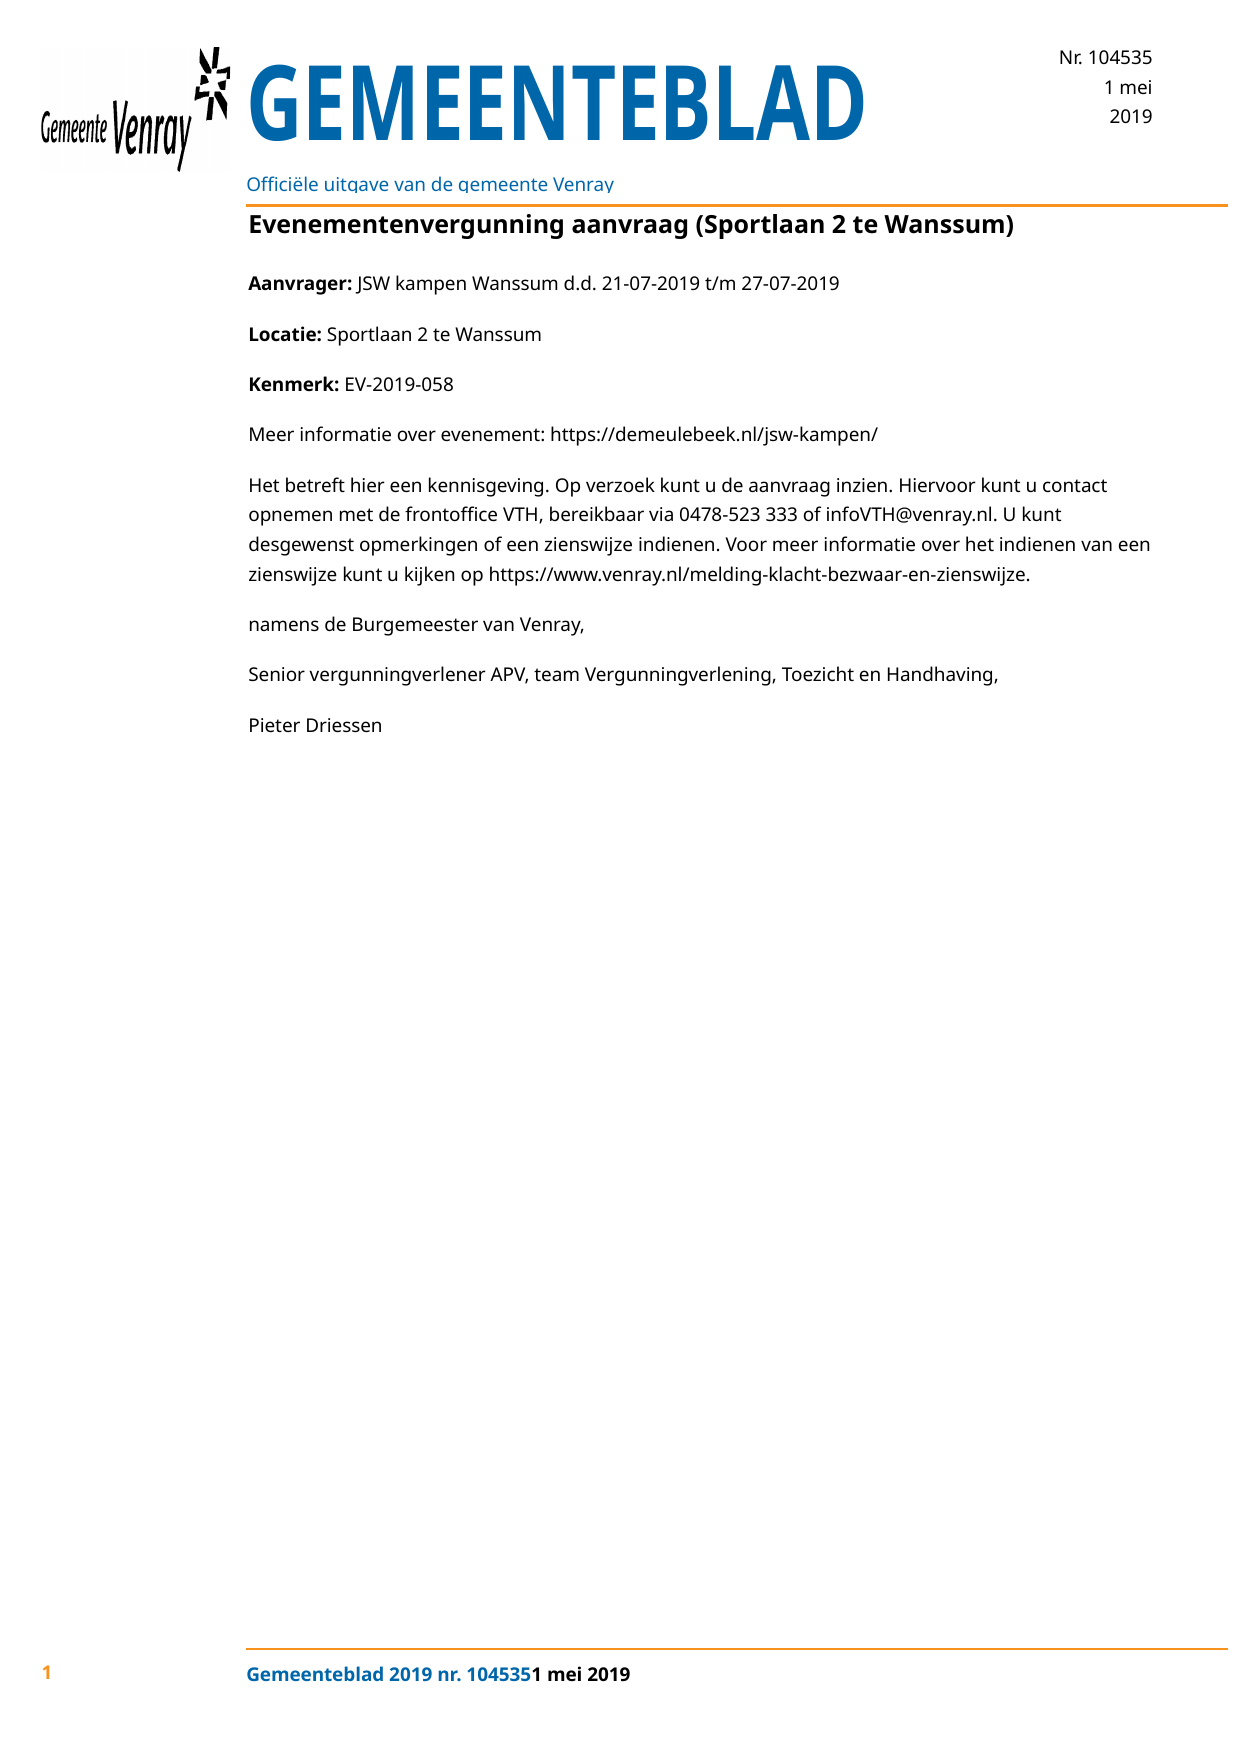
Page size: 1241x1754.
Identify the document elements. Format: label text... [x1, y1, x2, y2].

picture [41, 47, 231, 172]
text namens de Burgemeester van Venray, [248, 611, 1152, 637]
text Aanvrager: JSW kampen Wanssum d.d. 21-07-2019 t/m 27-07-2019 [248, 270, 1152, 296]
text Senior vergunningverlener APV, team Vergunningverlening, Toezicht en Handhaving, [248, 662, 1152, 687]
text Kenmerk: EV-2019-058 [248, 371, 1152, 397]
text Evenementenvergunning aanvraag (Sportlaan 2 te Wanssum) [248, 207, 1152, 241]
text Locatie: Sportlaan 2 te Wanssum [248, 321, 1152, 346]
text Pieter Driessen [248, 712, 1152, 738]
text Het betreft hier een kennisgeving. Op verzoek kunt u de aanvraag inzien. Hiervoor kunt u contact opnemen met de frontoffice VTH, bereikbaar via 0478-523 333 of infoVTH@venray.nl. U kunt desgewenst opmerkingen of een zienswijze indienen. Voor meer informatie over het indienen van een zienswijze kunt u kijken op https://www.venray.nl/melding-klacht-bezwaar-en-zienswijze. [248, 472, 1152, 586]
text Meer informatie over evenement: https://demeulebeek.nl/jsw-kampen/ [248, 422, 1152, 447]
